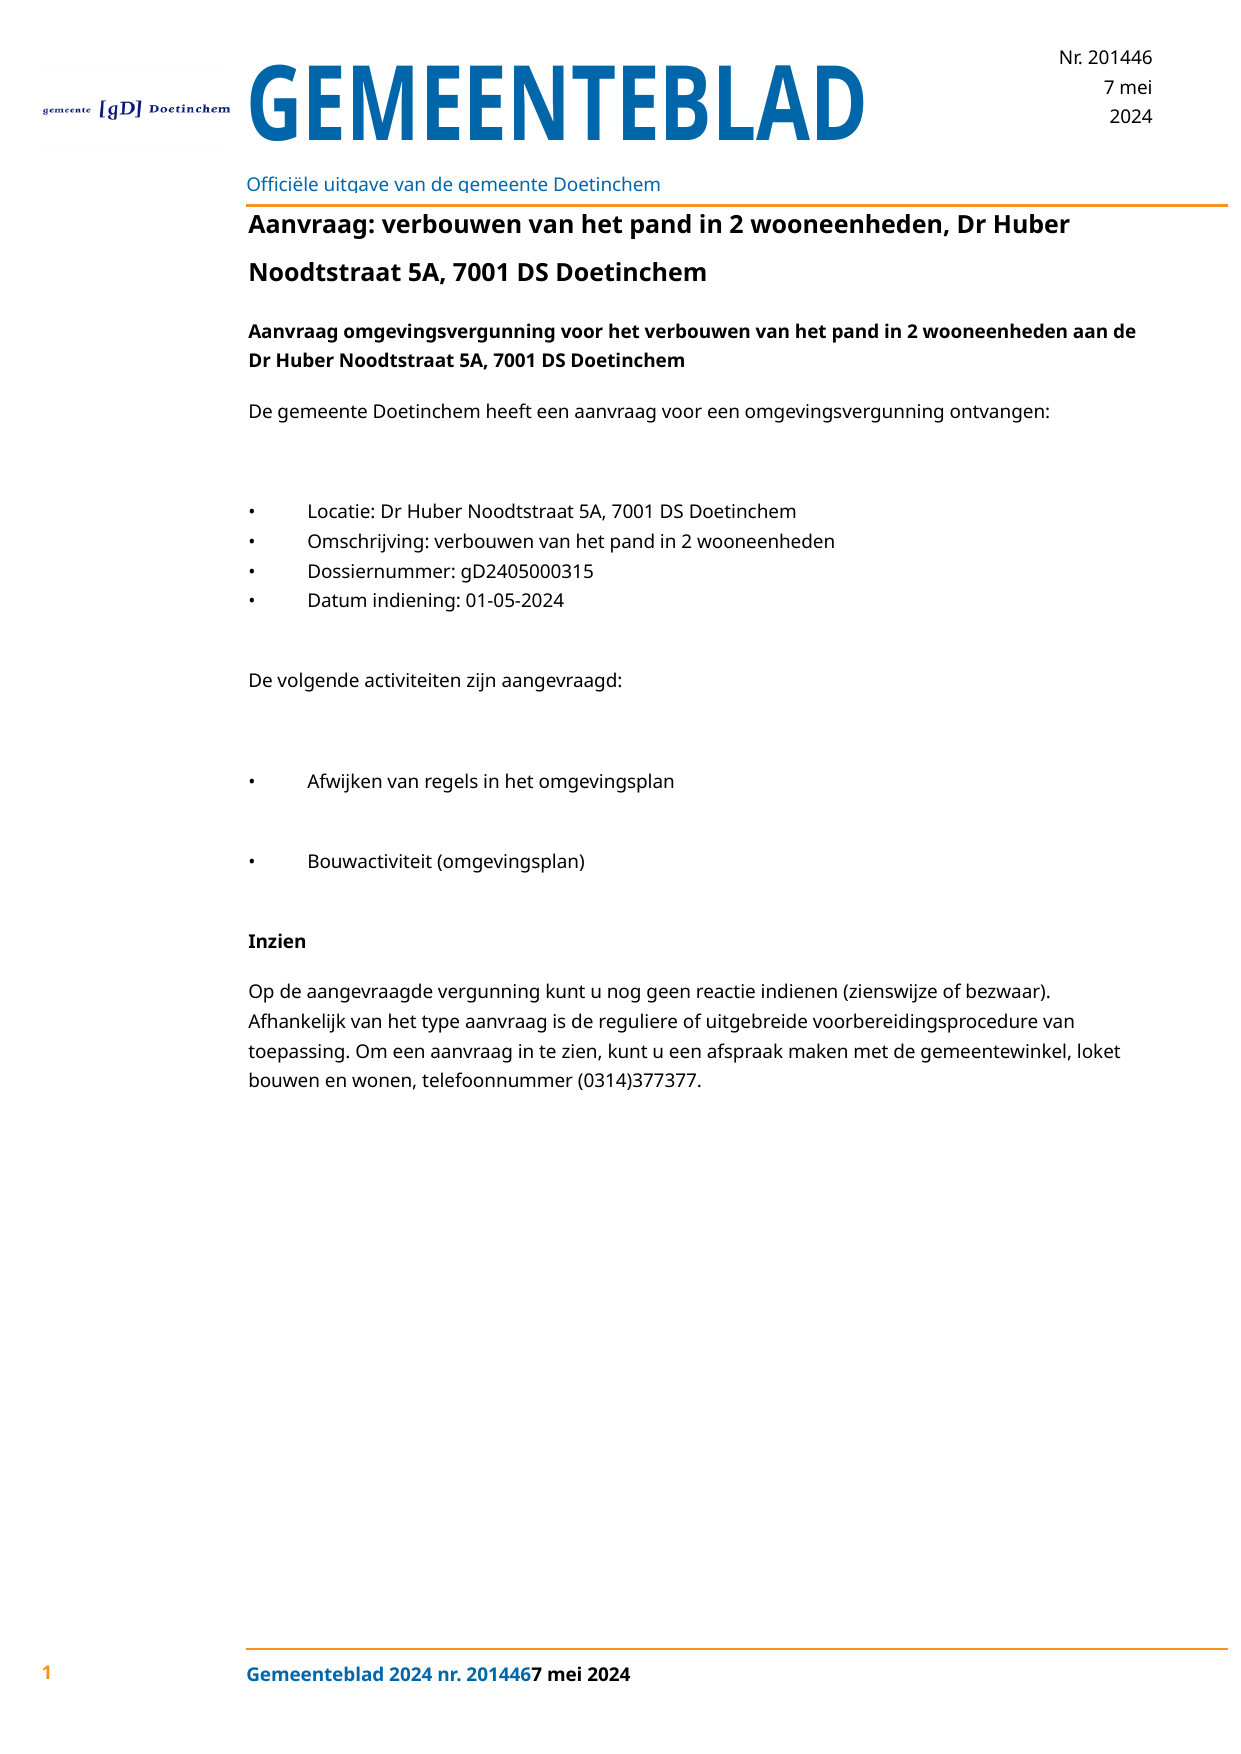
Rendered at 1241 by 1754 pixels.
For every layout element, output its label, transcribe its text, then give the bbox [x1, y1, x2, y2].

list Bouwactiviteit (omgevingsplan) [248, 848, 1152, 874]
list Locatie: Dr Huber Noodtstraat 5A, 7001 DS Doetinchem [248, 499, 1152, 524]
list Datum indiening: 01-05-2024 [248, 587, 1152, 613]
text Aanvraag omgevingsvergunning voor het verbouwen van het pand in 2 wooneenheden aan de Dr Huber Noodtstraat 5A, 7001 DS Doetinchem [248, 318, 1152, 373]
list Dossiernummer: gD2405000315 [248, 558, 1152, 584]
text De gemeente Doetinchem heeft een aanvraag voor een omgevingsvergunning ontvangen: [248, 398, 1152, 424]
text De volgende activiteiten zijn aangevraagd: [248, 667, 1152, 693]
text Inzien [248, 928, 1152, 954]
list Omschrijving: verbouwen van het pand in 2 wooneenheden [248, 528, 1152, 554]
text Aanvraag: verbouwen van het pand in 2 wooneenheden, Dr Huber Noodtstraat 5A, 7001 DS Doetinchem [248, 207, 1152, 288]
list Afwijken van regels in het omgevingsplan [248, 768, 1152, 794]
picture [41, 47, 231, 172]
text Op de aangevraagde vergunning kunt u nog geen reactie indienen (zienswijze of bezwaar). Afhankelijk van het type aanvraag is de reguliere of uitgebreide voorbereidingsprocedure van toepassing. Om een aanvraag in te zien, kunt u een afspraak maken met de gemeentewinkel, loket bouwen en wonen, telefoonnummer (0314)377377. [248, 979, 1152, 1093]
